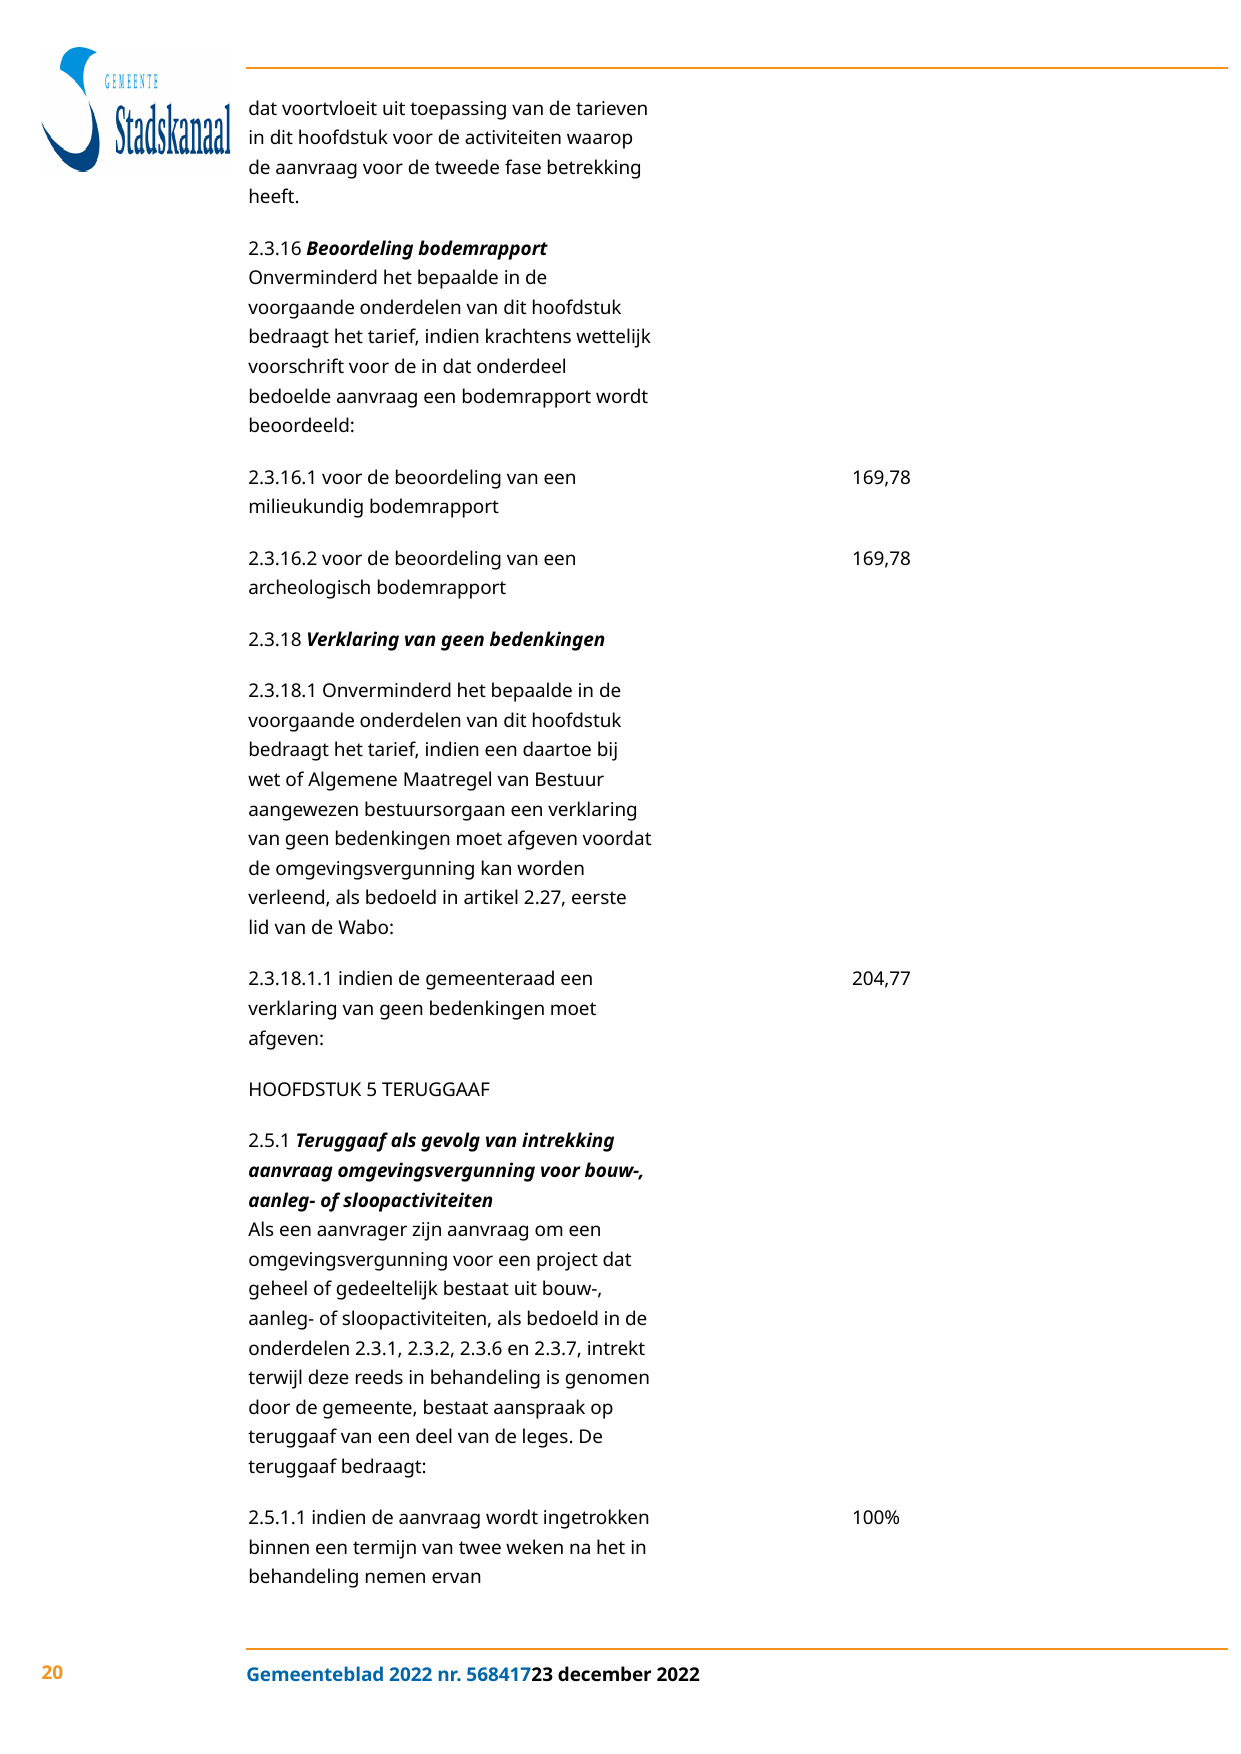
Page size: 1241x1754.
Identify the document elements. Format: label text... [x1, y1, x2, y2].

table_cell [652, 966, 852, 1051]
table_cell 204,77 [852, 966, 1052, 1051]
table_cell 2.3.16 Beoordeling bodemrapport Onverminderd het bepaalde in de voorgaande onderdelen van dit hoofdstuk bedraagt het tarief, indien krachtens wettelijk voorschrift voor de in dat onderdeel bedoelde aanvraag een bodemrapport wordt beoordeeld: [248, 235, 652, 438]
table_cell [852, 209, 1052, 235]
table_cell [652, 600, 852, 626]
table_cell dat voortvloeit uit toepassing van de tarieven in dit hoofdstuk voor de activiteiten waarop de aanvraag voor de tweede fase betrekking heeft. [248, 95, 652, 209]
table_cell [852, 626, 1052, 652]
table_cell [852, 1128, 1052, 1479]
table_cell [852, 1051, 1052, 1076]
table_cell 2.3.16.2 voor de beoordeling van een archeologisch bodemrapport [248, 545, 652, 600]
table_cell [652, 519, 852, 545]
table_cell [652, 438, 852, 464]
table_cell [652, 940, 852, 966]
table_cell [652, 545, 852, 600]
table_cell [652, 95, 852, 209]
table_cell HOOFDSTUK 5 TERUGGAAF [248, 1076, 652, 1102]
table_cell [652, 1128, 852, 1479]
table_cell [652, 1479, 852, 1504]
table_cell [652, 235, 852, 438]
table_cell [652, 626, 852, 652]
table_cell [852, 652, 1052, 677]
table_cell [852, 235, 1052, 438]
table_cell [248, 940, 652, 966]
table_cell [852, 678, 1052, 940]
table_cell 169,78 [852, 545, 1052, 600]
table_cell 100% [852, 1505, 1052, 1589]
table_cell [248, 1479, 652, 1504]
table_cell [852, 940, 1052, 966]
table_cell [652, 1102, 852, 1128]
picture [41, 47, 231, 172]
table_cell 2.5.1 Teruggaaf als gevolg van intrekking aanvraag omgevingsvergunning voor bouw-, aanleg- of sloopactiviteiten Als een aanvrager zijn aanvraag om een omgevingsvergunning voor een project dat geheel of gedeeltelijk bestaat uit bouw-, aanleg- of sloopactiviteiten, als bedoeld in de onderdelen 2.3.1, 2.3.2, 2.3.6 en 2.3.7, intrekt terwijl deze reeds in behandeling is genomen door de gemeente, bestaat aanspraak op teruggaaf van een deel van de leges. De teruggaaf bedraagt: [248, 1128, 652, 1479]
table_cell [652, 1051, 852, 1076]
table_cell 2.3.18.1 Onverminderd het bepaalde in de voorgaande onderdelen van dit hoofdstuk bedraagt het tarief, indien een daartoe bij wet of Algemene Maatregel van Bestuur aangewezen bestuursorgaan een verklaring van geen bedenkingen moet afgeven voordat de omgevingsvergunning kan worden verleend, als bedoeld in artikel 2.27, eerste lid van de Wabo: [248, 678, 652, 940]
table_cell 169,78 [852, 464, 1052, 519]
table_cell [652, 464, 852, 519]
table_cell 2.3.18 Verklaring van geen bedenkingen [248, 626, 652, 652]
table_cell [248, 600, 652, 626]
table_cell [248, 438, 652, 464]
table_cell [652, 1076, 852, 1102]
table_cell [248, 519, 652, 545]
table_cell [652, 209, 852, 235]
table_cell [852, 1479, 1052, 1504]
table_cell [652, 1505, 852, 1589]
table_cell [852, 438, 1052, 464]
table_cell [852, 95, 1052, 209]
table_cell 2.3.16.1 voor de beoordeling van een milieukundig bodemrapport [248, 464, 652, 519]
table_cell [248, 209, 652, 235]
table_cell 2.3.18.1.1 indien de gemeenteraad een verklaring van geen bedenkingen moet afgeven: [248, 966, 652, 1051]
table_cell [248, 1102, 652, 1128]
table_cell 2.5.1.1 indien de aanvraag wordt ingetrokken binnen een termijn van twee weken na het in behandeling nemen ervan [248, 1505, 652, 1589]
table_cell [652, 678, 852, 940]
table_cell [652, 652, 852, 677]
table_cell [852, 600, 1052, 626]
table_cell [852, 519, 1052, 545]
table_cell [852, 1076, 1052, 1102]
table_cell [852, 1102, 1052, 1128]
table_cell [248, 1051, 652, 1076]
table_cell [248, 652, 652, 677]
